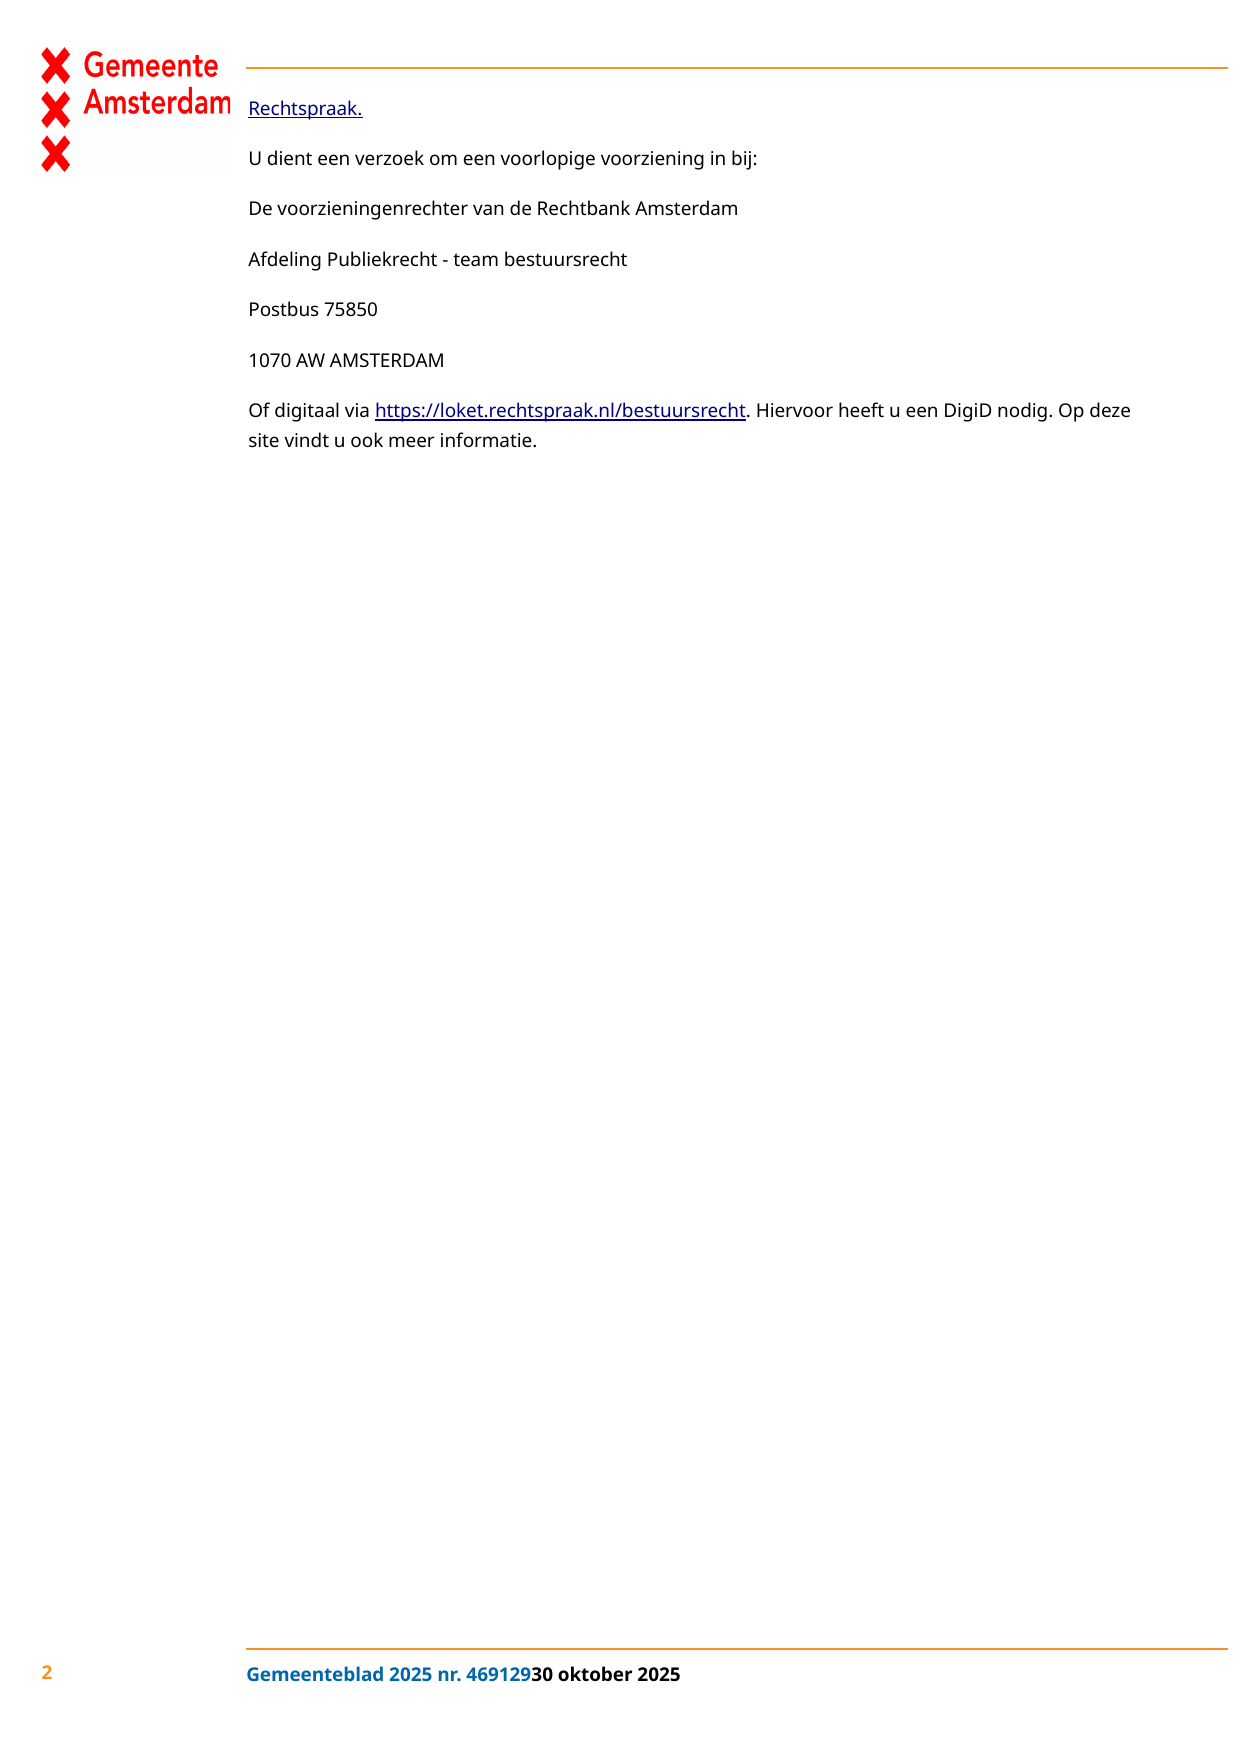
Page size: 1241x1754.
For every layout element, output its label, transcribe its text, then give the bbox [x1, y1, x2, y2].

text U dient een verzoek om een voorlopige voorziening in bij: [248, 145, 1152, 171]
text 1070 AW AMSTERDAM [248, 347, 1152, 373]
picture [41, 47, 231, 172]
text Postbus 75850 [248, 296, 1152, 322]
text Of digitaal via https://loket.rechtspraak.nl/bestuursrecht. Hiervoor heeft u een DigiD nodig. Op deze site vindt u ook meer informatie. [248, 397, 1152, 453]
text De voorzieningenrechter van de Rechtbank Amsterdam [248, 196, 1152, 221]
text Rechtspraak. [248, 95, 1152, 121]
text Afdeling Publiekrecht - team bestuursrecht [248, 246, 1152, 272]
